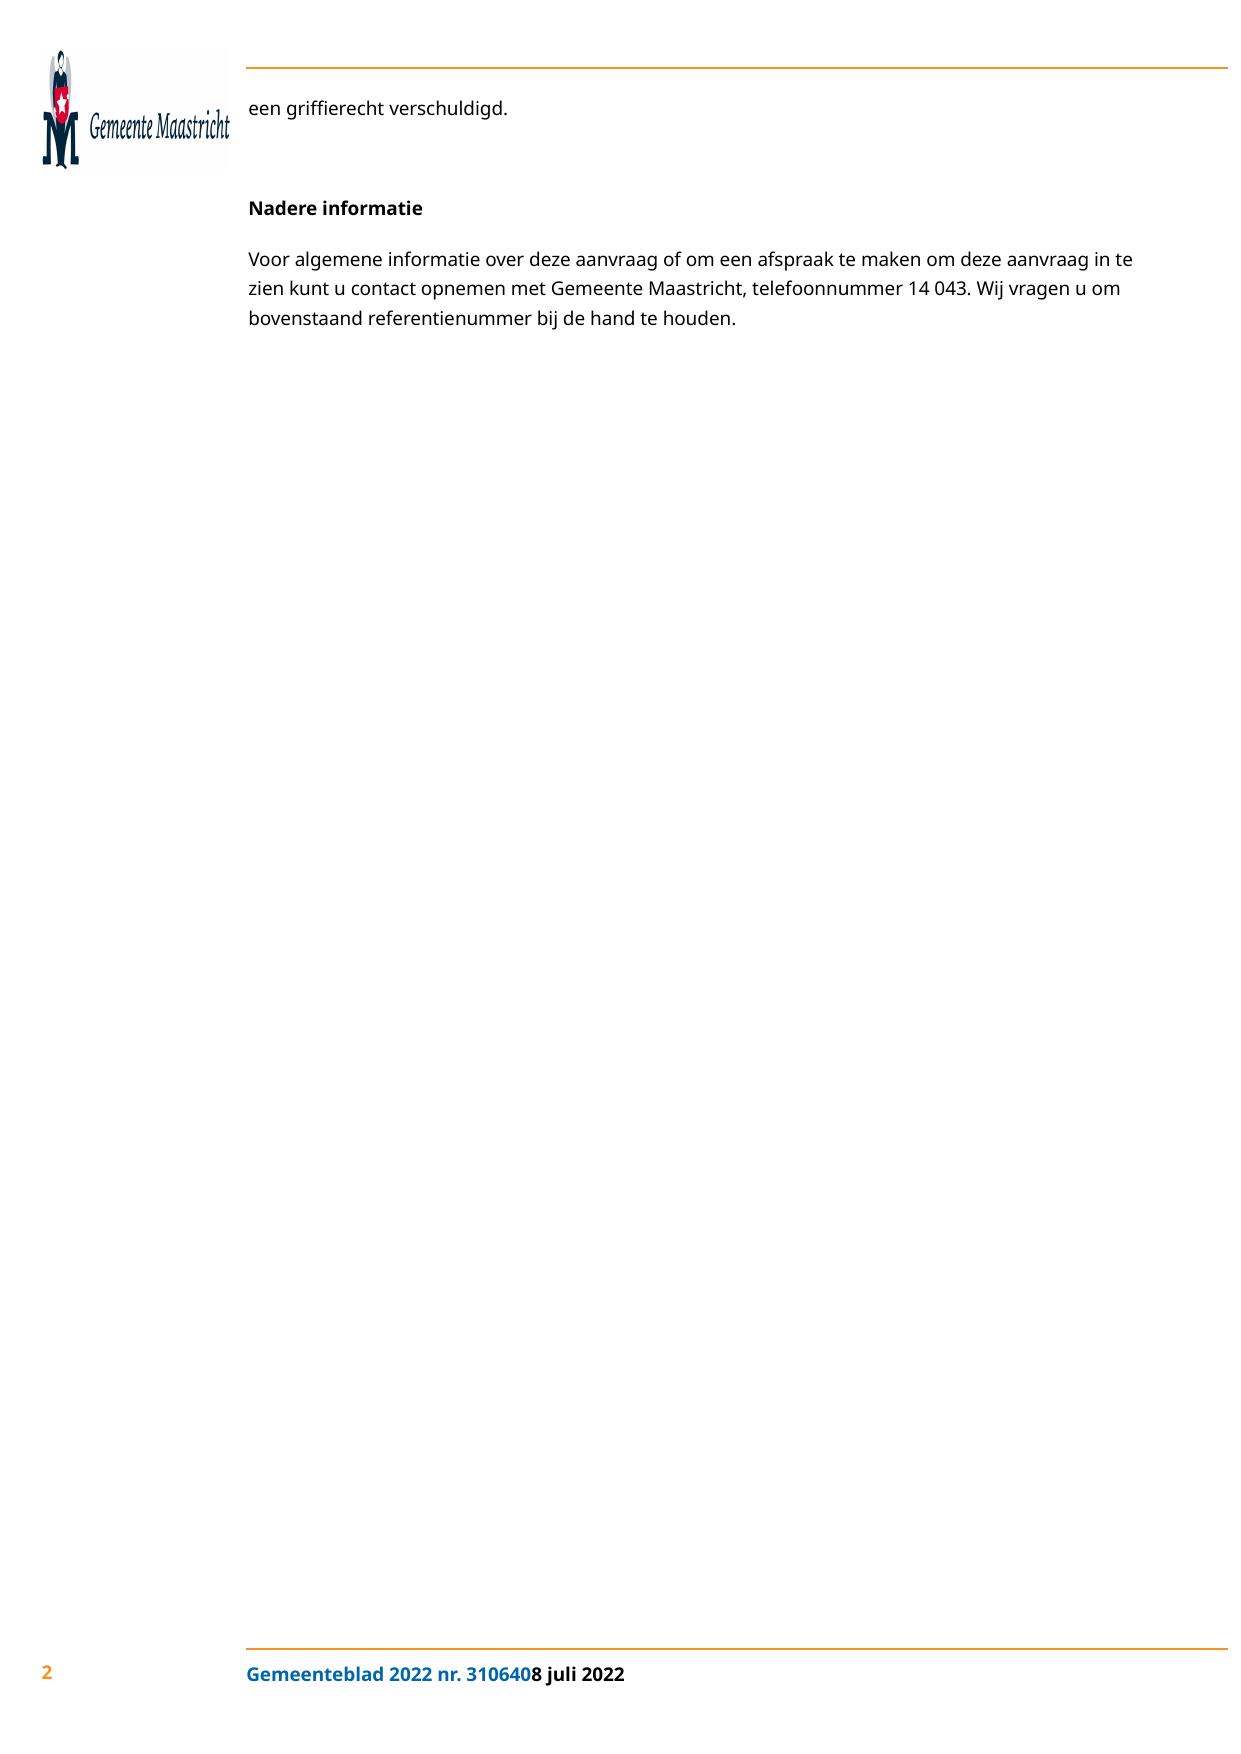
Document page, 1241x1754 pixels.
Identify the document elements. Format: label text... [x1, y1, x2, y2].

text Voor algemene informatie over deze aanvraag of om een afspraak te maken om deze aanvraag in te zien kunt u contact opnemen met Gemeente Maastricht, telefoonnummer 14 043. Wij vragen u om bovenstaand referentienummer bij de hand te houden. [248, 246, 1152, 331]
picture [41, 47, 231, 172]
text een griffierecht verschuldigd. [248, 95, 1152, 121]
text Nadere informatie [248, 196, 1152, 221]
